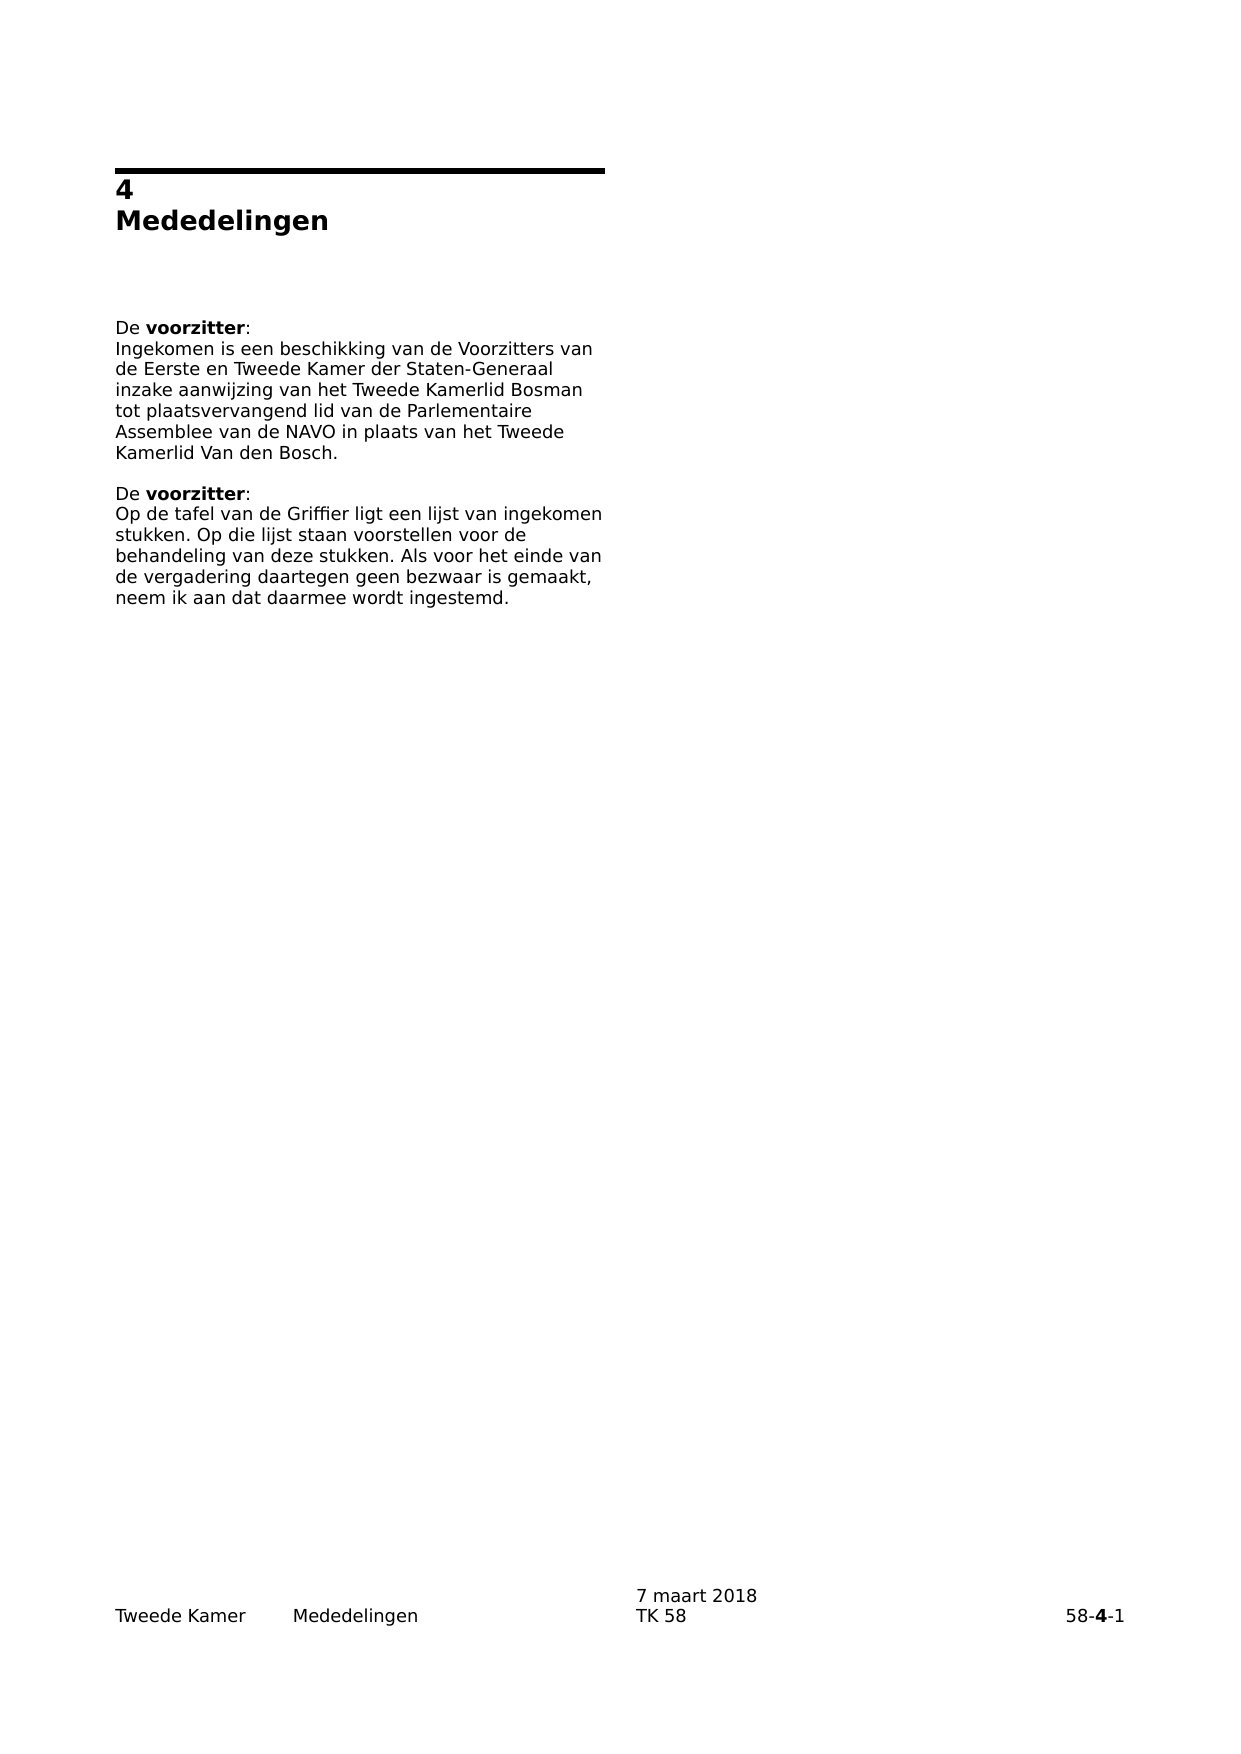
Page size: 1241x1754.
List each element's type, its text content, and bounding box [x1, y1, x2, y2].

text Op de tafel van de Griffier ligt een lijst van ingekomen stukken. Op die lijst staan voorstellen voor de behandeling van deze stukken. Als voor het einde van de vergadering daartegen geen bezwaar is gemaakt, neem ik aan dat daarmee wordt ingestemd. [115, 504, 605, 608]
text De voorzitter: [115, 318, 605, 338]
text Ingekomen is een beschikking van de Voorzitters van de Eerste en Tweede Kamer der Staten-Generaal inzake aanwijzing van het Tweede Kamerlid Bosman tot plaatsvervangend lid van de Parlementaire Assemblee van de NAVO in plaats van het Tweede Kamerlid Van den Bosch. [115, 338, 605, 463]
title 4 Mededelingen [115, 174, 605, 237]
text De voorzitter: [115, 483, 605, 504]
